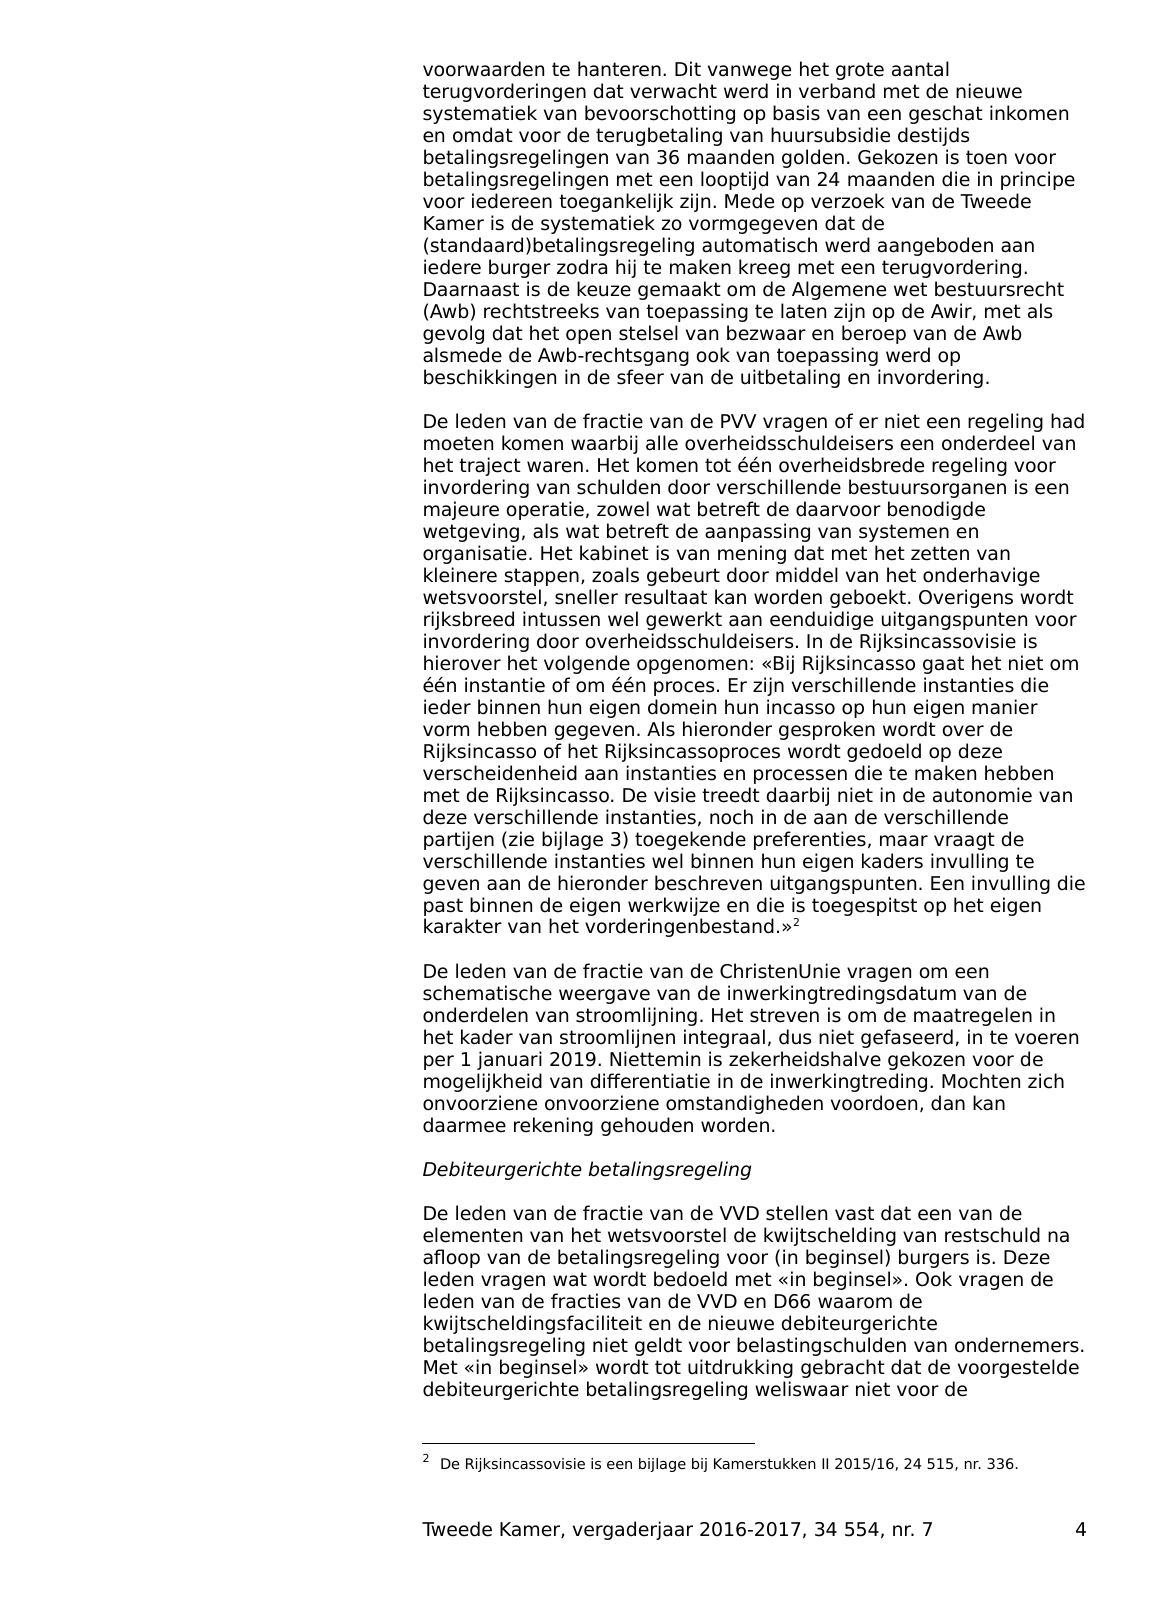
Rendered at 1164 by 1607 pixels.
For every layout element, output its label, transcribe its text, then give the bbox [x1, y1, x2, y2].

subtitle Debiteurgerichte betalingsregeling [422, 1159, 1087, 1181]
text De leden van de fractie van de VVD stellen vast dat een van de elementen van het wetsvoorstel de kwijtschelding van restschuld na afloop van de betalingsregeling voor (in beginsel) burgers is. Deze leden vragen wat wordt bedoeld met «in beginsel». Ook vragen de leden van de fracties van de VVD en D66 waarom de kwijtscheldingsfaciliteit en de nieuwe debiteurgerichte betalingsregeling niet geldt voor belastingschulden van ondernemers. Met «in beginsel» wordt tot uitdrukking gebracht dat de voorgestelde debiteurgerichte betalingsregeling weliswaar niet voor de [422, 1203, 1087, 1401]
text voorwaarden te hanteren. Dit vanwege het grote aantal terugvorderingen dat verwacht werd in verband met de nieuwe systematiek van bevoorschotting op basis van een geschat inkomen en omdat voor de terugbetaling van huursubsidie destijds betalingsregelingen van 36 maanden golden. Gekozen is toen voor betalingsregelingen met een looptijd van 24 maanden die in principe voor iedereen toegankelijk zijn. Mede op verzoek van de Tweede Kamer is de systematiek zo vormgegeven dat de (standaard)betalingsregeling automatisch werd aangeboden aan iedere burger zodra hij te maken kreeg met een terugvordering. Daarnaast is de keuze gemaakt om de Algemene wet bestuursrecht (Awb) rechtstreeks van toepassing te laten zijn op de Awir, met als gevolg dat het open stelsel van bezwaar en beroep van de Awb alsmede de Awb-rechtsgang ook van toepassing werd op beschikkingen in de sfeer van de uitbetaling en invordering. [422, 59, 1087, 389]
text De Rijksincassovisie is een bijlage bij Kamerstukken II 2015/16, 24 515, nr. 336. [422, 1452, 1087, 1474]
text De leden van de fractie van de PVV vragen of er niet een regeling had moeten komen waarbij alle overheidsschuldeisers een onderdeel van het traject waren. Het komen tot één overheidsbrede regeling voor invordering van schulden door verschillende bestuursorganen is een majeure operatie, zowel wat betreft de daarvoor benodigde wetgeving, als wat betreft de aanpassing van systemen en organisatie. Het kabinet is van mening dat met het zetten van kleinere stappen, zoals gebeurt door middel van het onderhavige wetsvoorstel, sneller resultaat kan worden geboekt. Overigens wordt rijksbreed intussen wel gewerkt aan eenduidige uitgangspunten voor invordering door overheidsschuldeisers. In de Rijksincassovisie is hierover het volgende opgenomen: «Bij Rijksincasso gaat het niet om één instantie of om één proces. Er zijn verschillende instanties die ieder binnen hun eigen domein hun incasso op hun eigen manier vorm hebben gegeven. Als hieronder gesproken wordt over de Rijksincasso of het Rijksincassoproces wordt gedoeld op deze verscheidenheid aan instanties en processen die te maken hebben met de Rijksincasso. De visie treedt daarbij niet in de autonomie van deze verschillende instanties, noch in de aan de verschillende partijen (zie bijlage 3) toegekende preferenties, maar vraagt de verschillende instanties wel binnen hun eigen kaders invulling te geven aan de hieronder beschreven uitgangspunten. Een invulling die past binnen de eigen werkwijze en die is toegespitst op het eigen karakter van het vorderingenbestand.» [422, 411, 1087, 938]
text De leden van de fractie van de ChristenUnie vragen om een schematische weergave van de inwerkingtredingsdatum van de onderdelen van stroomlijning. Het streven is om de maatregelen in het kader van stroomlijnen integraal, dus niet gefaseerd, in te voeren per 1 januari 2019. Niettemin is zekerheidshalve gekozen voor de mogelijkheid van differentiatie in de inwerkingtreding. Mochten zich onvoorziene onvoorziene omstandigheden voordoen, dan kan daarmee rekening gehouden worden. [422, 961, 1087, 1136]
